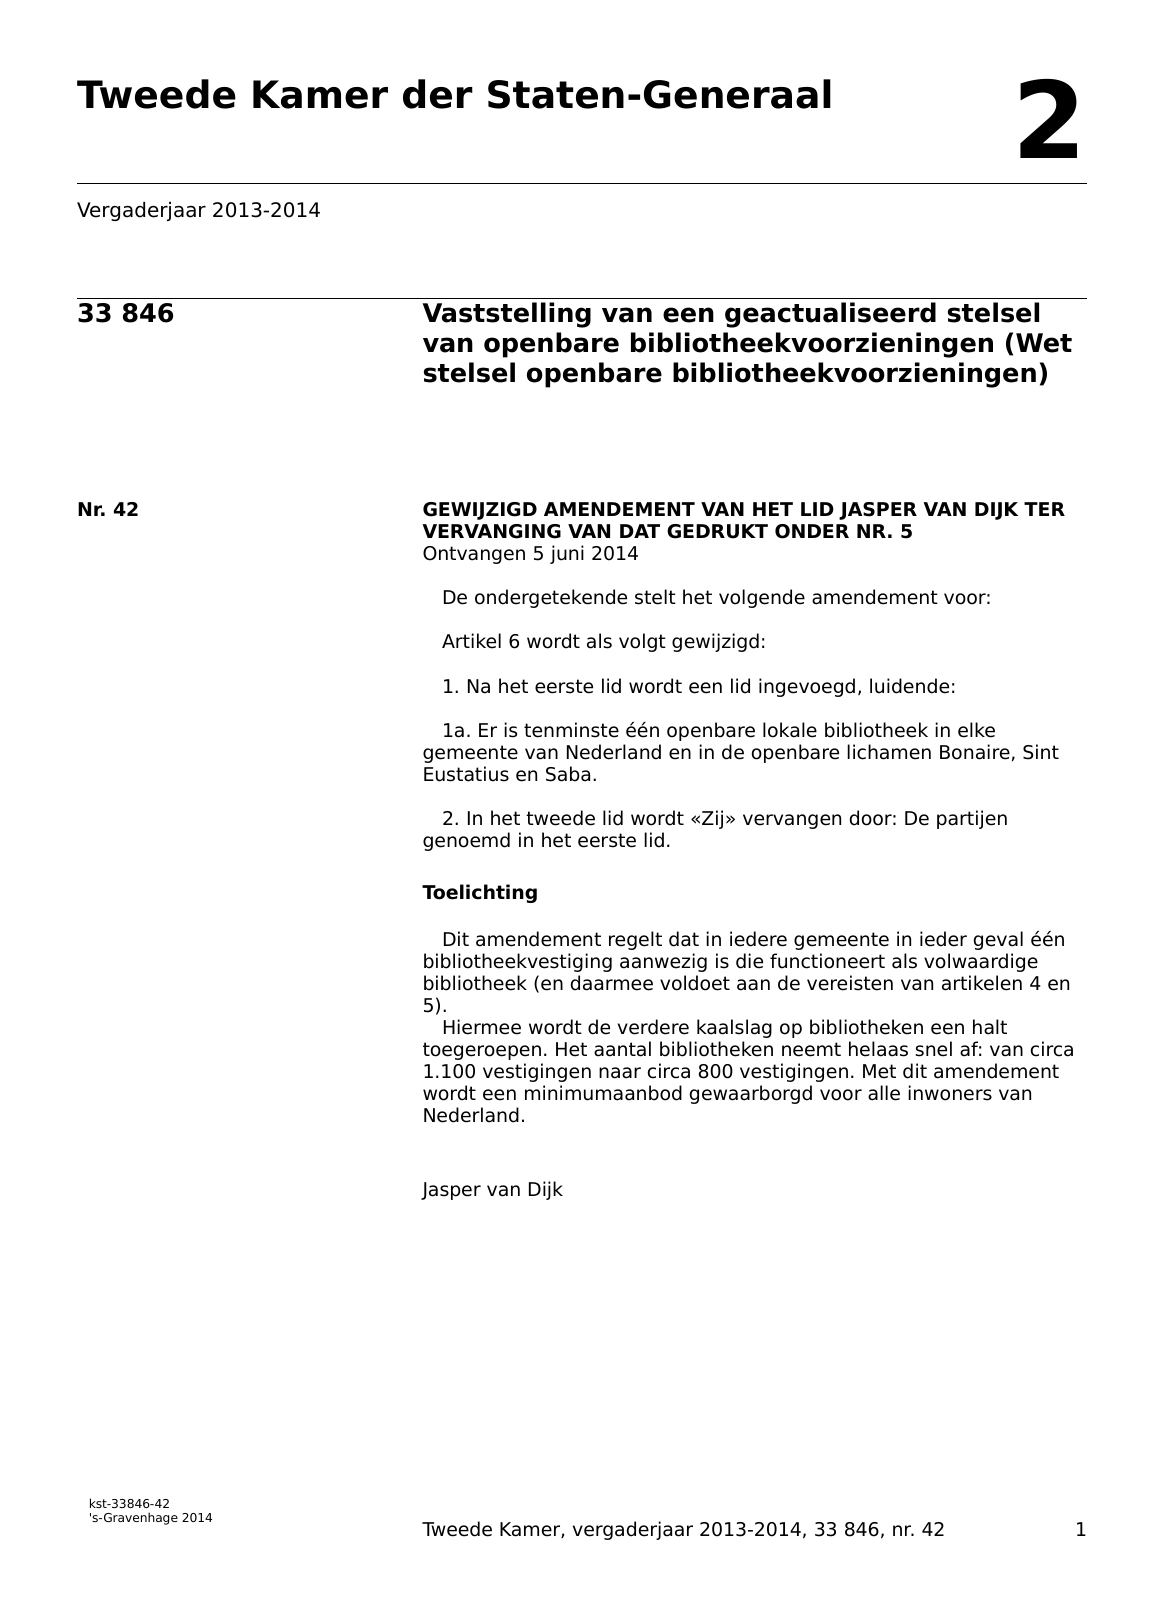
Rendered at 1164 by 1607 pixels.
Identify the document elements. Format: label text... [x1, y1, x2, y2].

subtitle Toelichting [422, 882, 1087, 904]
text Artikel 6 wordt als volgt gewijzigd: [422, 631, 1087, 653]
text 1. Na het eerste lid wordt een lid ingevoegd, luidende: [422, 676, 1087, 697]
subtitle Nr. 42 GEWIJZIGD AMENDEMENT VAN HET LID JASPER VAN DIJK TER VERVANGING VAN DAT GEDRUKT ONDER NR. 5 [77, 499, 1087, 543]
table_cell Vergaderjaar 2013-2014 [77, 184, 1087, 298]
subtitle 33 846 Vaststelling van een geactualiseerd stelsel van openbare bibliotheekvoorzieningen (Wet stelsel openbare bibliotheekvoorzieningen) [77, 299, 1087, 388]
table_header 2 [886, 59, 1087, 183]
text 's-Gravenhage 2014 [88, 1511, 323, 1525]
text De ondergetekende stelt het volgende amendement voor: [422, 587, 1087, 609]
text 2. In het tweede lid wordt «Zij» vervangen door: De partijen genoemd in het eerste lid. [422, 808, 1087, 852]
text kst-33846-42 [88, 1497, 323, 1511]
table_header Tweede Kamer der Staten-Generaal [77, 59, 886, 183]
text Hiermee wordt de verdere kaalslag op bibliotheken een halt toegeroepen. Het aantal bibliotheken neemt helaas snel af: van circa 1.100 vestigingen naar circa 800 vestigingen. Met dit amendement wordt een minimumaanbod gewaarborgd voor alle inwoners van Nederland. [422, 1017, 1087, 1127]
text Ontvangen 5 juni 2014 [422, 543, 1087, 565]
text Dit amendement regelt dat in iedere gemeente in ieder geval één bibliotheekvestiging aanwezig is die functioneert als volwaardige bibliotheek (en daarmee voldoet aan de vereisten van artikelen 4 en 5). [422, 929, 1087, 1017]
text Jasper van Dijk [422, 1157, 1087, 1201]
text 1a. Er is tenminste één openbare lokale bibliotheek in elke gemeente van Nederland en in de openbare lichamen Bonaire, Sint Eustatius en Saba. [422, 720, 1087, 786]
